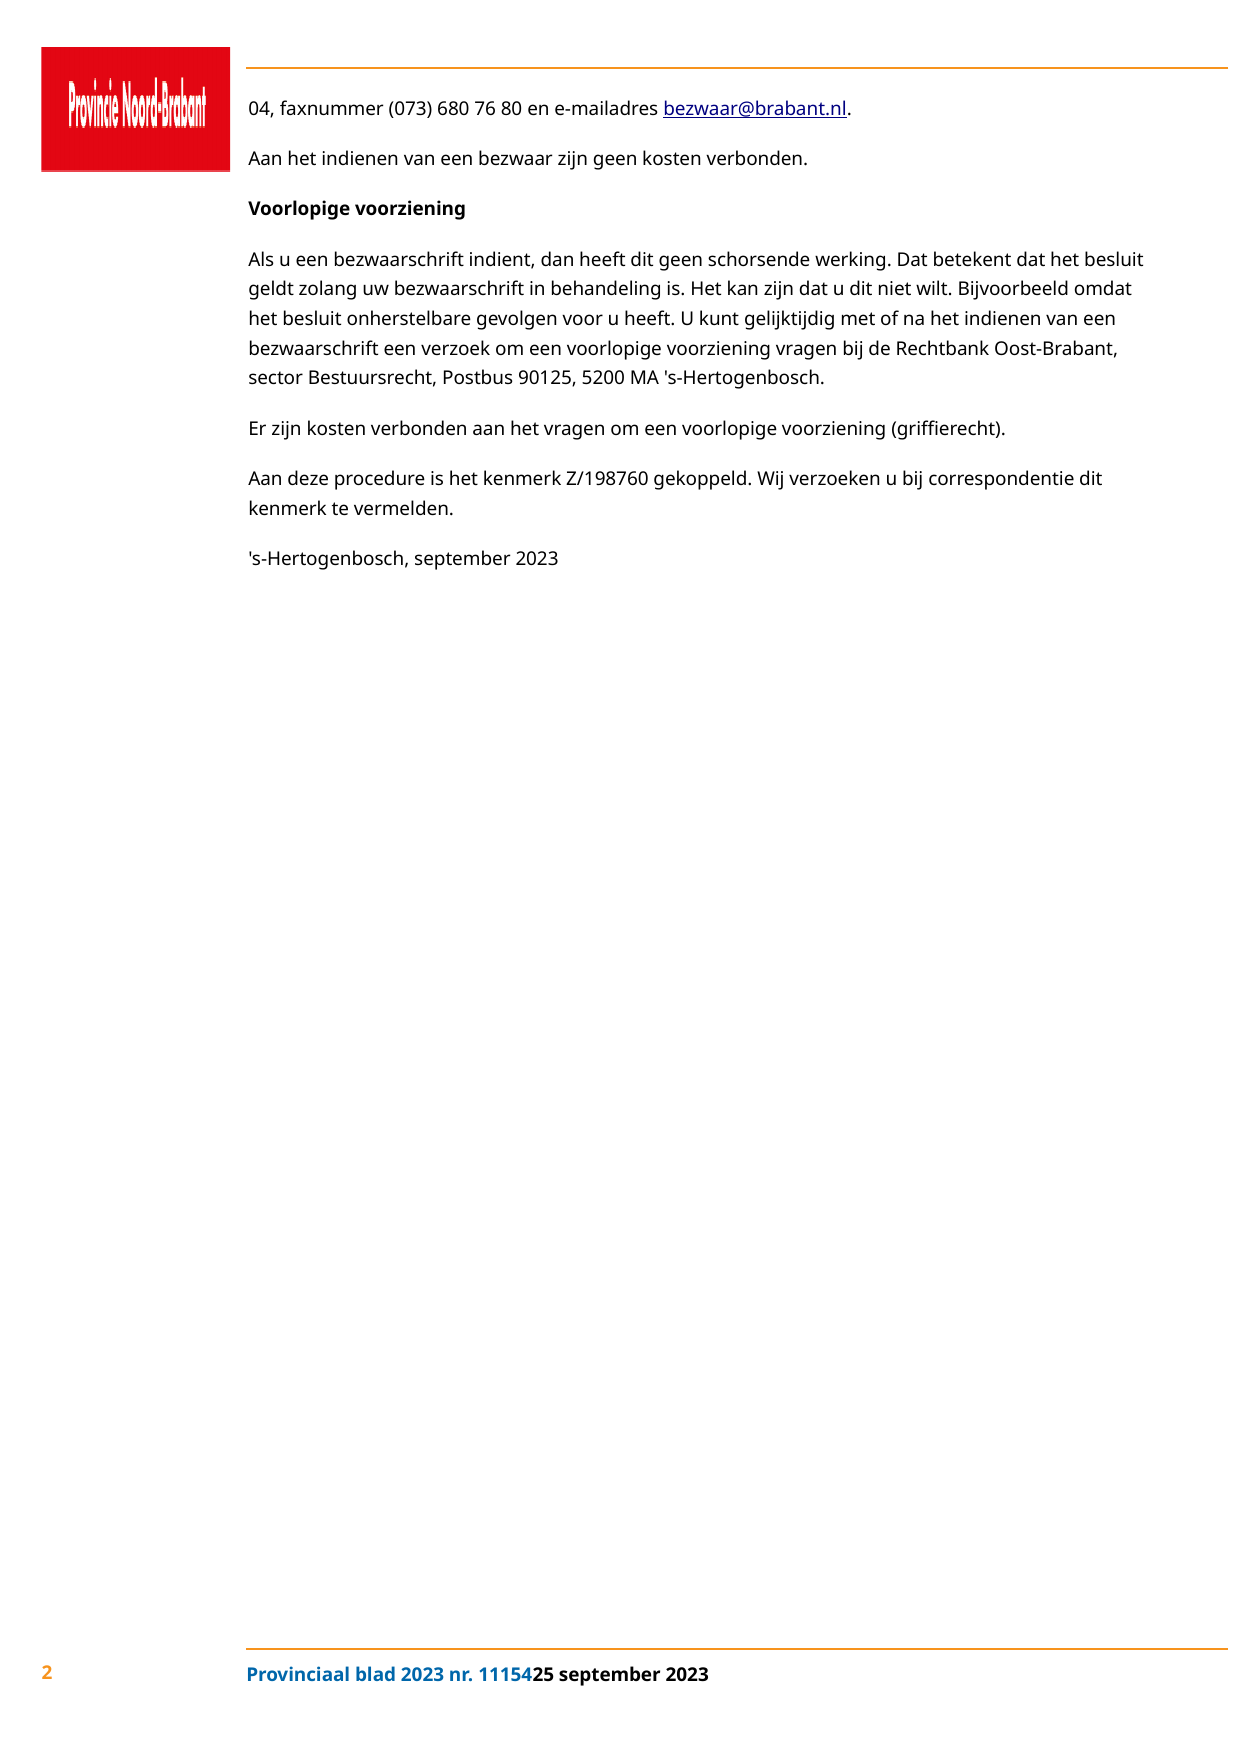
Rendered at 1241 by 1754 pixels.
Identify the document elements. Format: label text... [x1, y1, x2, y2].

text 's-Hertogenbosch, september 2023 [248, 545, 1152, 571]
text Aan het indienen van een bezwaar zijn geen kosten verbonden. [248, 145, 1152, 171]
text Als u een bezwaarschrift indient, dan heeft dit geen schorsende werking. Dat betekent dat het besluit geldt zolang uw bezwaarschrift in behandeling is. Het kan zijn dat u dit niet wilt. Bijvoorbeeld omdat het besluit onherstelbare gevolgen voor u heeft. U kunt gelijktijdig met of na het indienen van een bezwaarschrift een verzoek om een voorlopige voorziening vragen bij de Rechtbank Oost-Brabant, sector Bestuursrecht, Postbus 90125, 5200 MA 's‑Hertogenbosch. [248, 246, 1152, 390]
text Er zijn kosten verbonden aan het vragen om een voorlopige voorziening (griffierecht). [248, 415, 1152, 441]
text Voorlopige voorziening [248, 196, 1152, 221]
picture [41, 47, 231, 172]
text 04, faxnummer (073) 680 76 80 en e-mailadres bezwaar@brabant.nl. [248, 95, 1152, 121]
text Aan deze procedure is het kenmerk Z/198760 gekoppeld. Wij verzoeken u bij correspondentie dit kenmerk te vermelden. [248, 465, 1152, 521]
